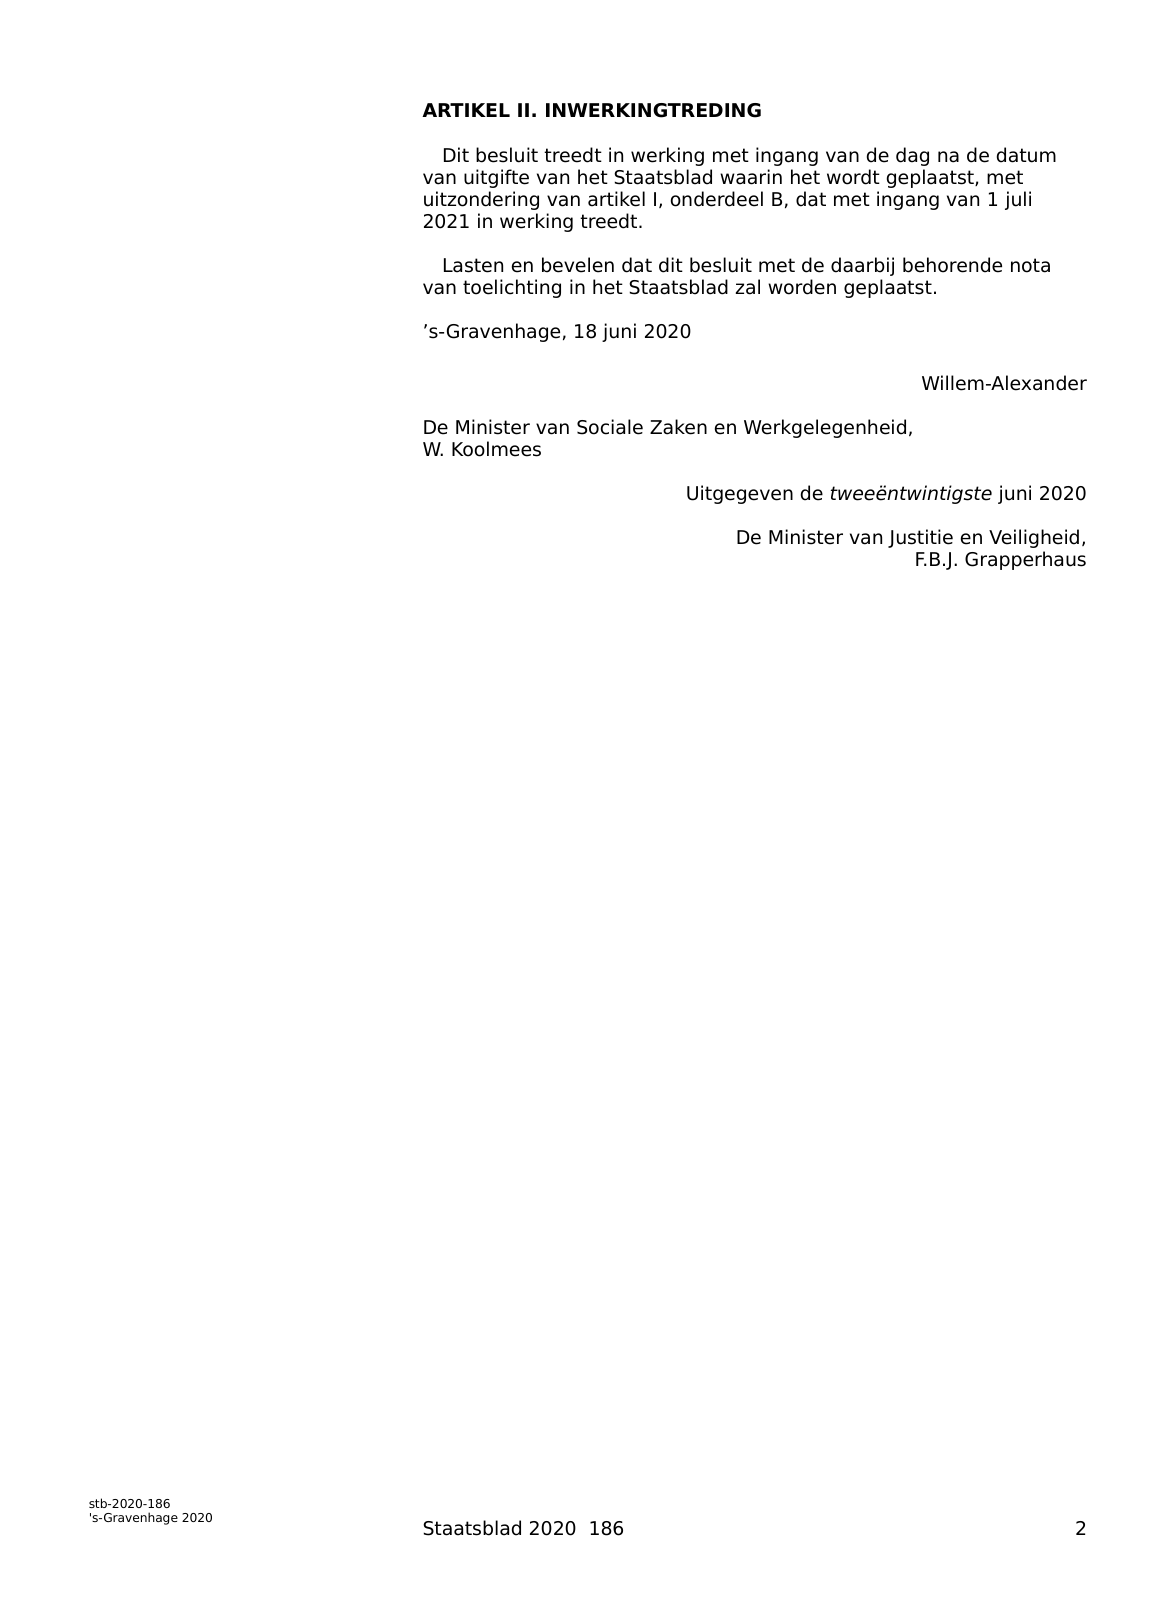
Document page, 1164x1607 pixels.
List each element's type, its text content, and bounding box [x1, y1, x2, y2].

text 's-Gravenhage 2020 [88, 1511, 323, 1525]
subtitle ARTIKEL II. INWERKINGTREDING [422, 100, 1087, 122]
text Willem-Alexander [422, 373, 1087, 395]
text Lasten en bevelen dat dit besluit met de daarbij behorende nota van toelichting in het Staatsblad zal worden geplaatst. [422, 255, 1087, 299]
text Uitgegeven de tweeëntwintigste juni 2020 [422, 483, 1087, 505]
text Dit besluit treedt in werking met ingang van de dag na de datum van uitgifte van het Staatsblad waarin het wordt geplaatst, met uitzondering van artikel I, onderdeel B, dat met ingang van 1 juli 2021 in werking treedt. [422, 144, 1087, 232]
text stb-2020-186 [88, 1497, 323, 1511]
text ’s-Gravenhage, 18 juni 2020 [422, 321, 1087, 343]
text De Minister van Sociale Zaken en Werkgelegenheid, W. Koolmees [422, 417, 1087, 461]
text De Minister van Justitie en Veiligheid, F.B.J. Grapperhaus [422, 527, 1087, 571]
